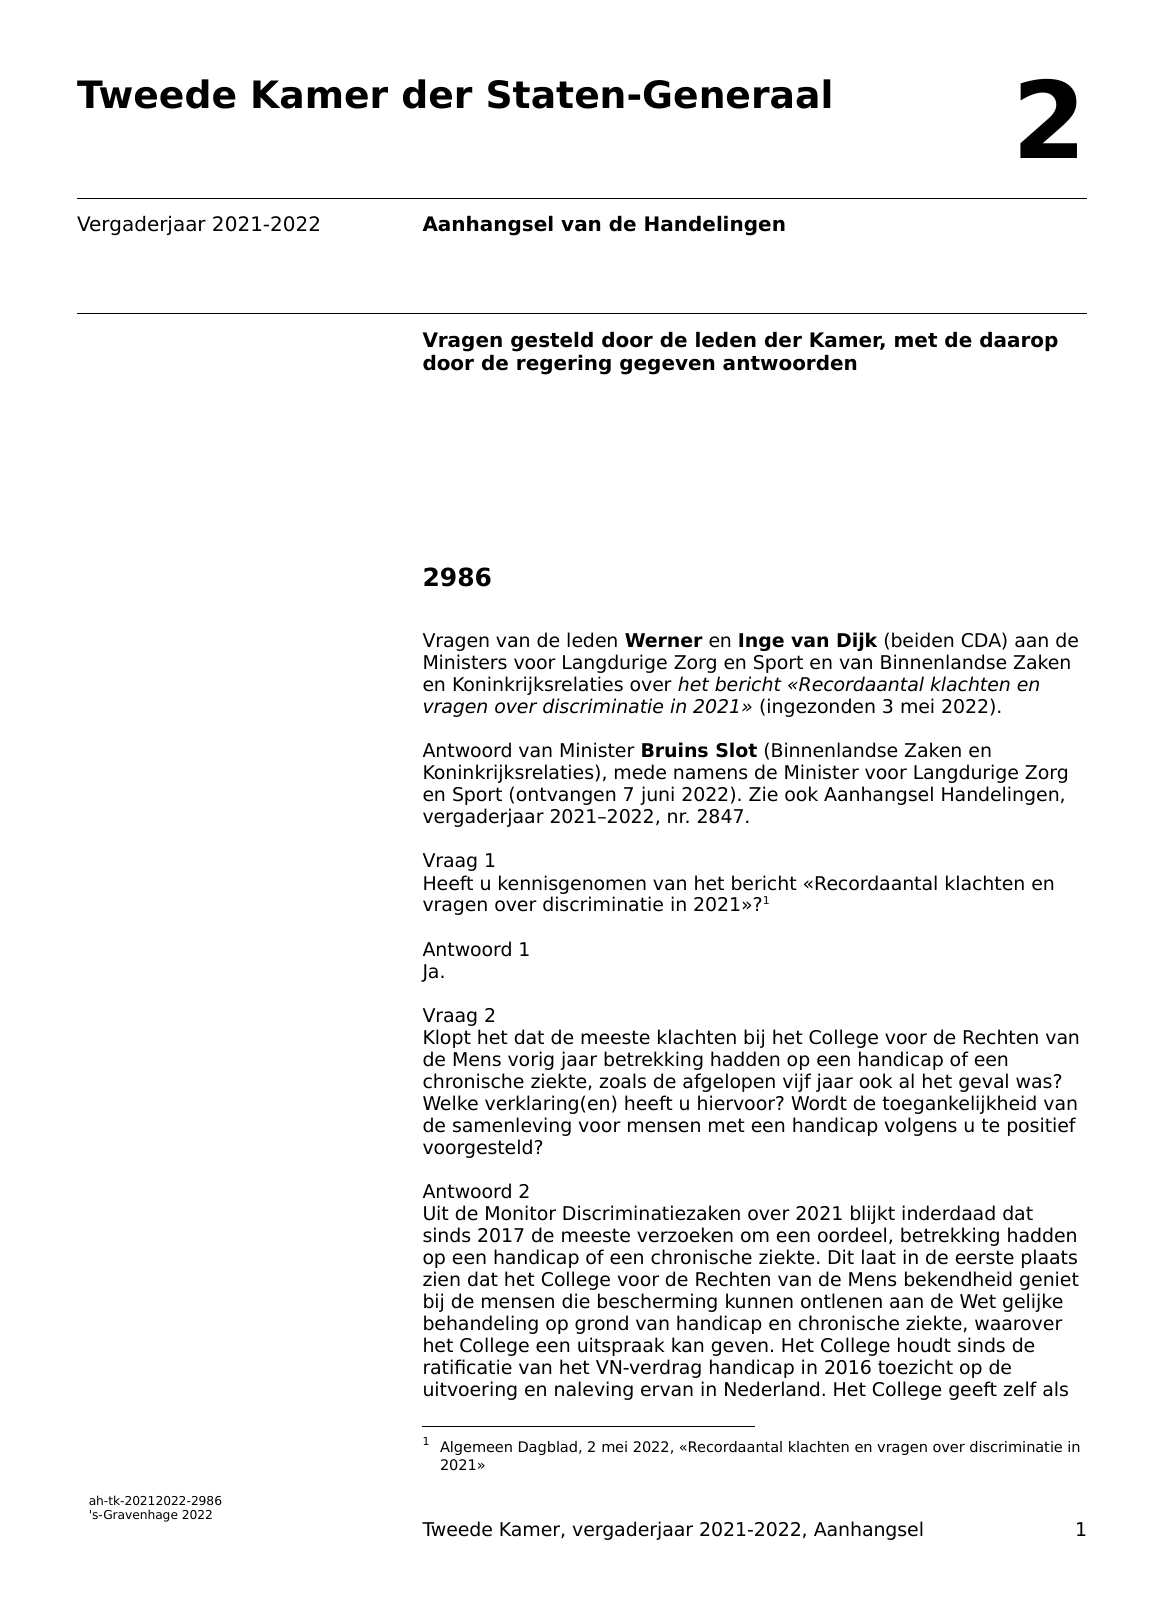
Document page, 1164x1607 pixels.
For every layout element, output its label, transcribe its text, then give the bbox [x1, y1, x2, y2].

text Heeft u kennisgenomen van het bericht «Recordaantal klachten en vragen over discriminatie in 2021»? [422, 872, 1087, 916]
text Antwoord van Minister Bruins Slot (Binnenlandse Zaken en Koninkrijksrelaties), mede namens de Minister voor Langdurige Zorg en Sport (ontvangen 7 juni 2022). Zie ook Aanhangsel Handelingen, vergaderjaar 2021–2022, nr. 2847. [422, 740, 1087, 828]
table_header Tweede Kamer der Staten-Generaal [77, 59, 886, 198]
text Vraag 1 [422, 850, 1087, 872]
text Vraag 2 [422, 1005, 1087, 1027]
text Klopt het dat de meeste klachten bij het College voor de Rechten van de Mens vorig jaar betrekking hadden op een handicap of een chronische ziekte, zoals de afgelopen vijf jaar ook al het geval was? Welke verklaring(en) heeft u hiervoor? Wordt de toegankelijkheid van de samenleving voor mensen met een handicap volgens u te positief voorgesteld? [422, 1027, 1087, 1158]
text Antwoord 2 [422, 1181, 1087, 1203]
table_cell Vergaderjaar 2021-2022 [77, 199, 422, 313]
text Uit de Monitor Discriminatiezaken over 2021 blijkt inderdaad dat sinds 2017 de meeste verzoeken om een oordeel, betrekking hadden op een handicap of een chronische ziekte. Dit laat in de eerste plaats zien dat het College voor de Rechten van de Mens bekendheid geniet bij de mensen die bescherming kunnen ontlenen aan de Wet gelijke behandeling op grond van handicap en chronische ziekte, waarover het College een uitspraak kan geven. Het College houdt sinds de ratificatie van het VN-verdrag handicap in 2016 toezicht op de uitvoering en naleving ervan in Nederland. Het College geeft zelf als [422, 1203, 1087, 1401]
text ah-tk-20212022-2986 [88, 1494, 323, 1508]
table_cell [77, 314, 422, 375]
table_cell Aanhangsel van de Handelingen [422, 199, 1087, 313]
table_cell Vragen gesteld door de leden der Kamer, met de daarop door de regering gegeven antwoorden [422, 314, 1087, 375]
text 's-Gravenhage 2022 [88, 1508, 323, 1522]
text Antwoord 1 [422, 938, 1087, 961]
text Algemeen Dagblad, 2 mei 2022, «Recordaantal klachten en vragen over discriminatie in 2021» [422, 1435, 1087, 1474]
text Vragen van de leden Werner en Inge van Dijk (beiden CDA) aan de Ministers voor Langdurige Zorg en Sport en van Binnenlandse Zaken en Koninkrijksrelaties over het bericht «Recordaantal klachten en vragen over discriminatie in 2021» (ingezonden 3 mei 2022). [422, 630, 1087, 718]
text 2986 [422, 563, 1087, 592]
text Ja. [422, 961, 1087, 982]
table_header 2 [886, 59, 1087, 198]
